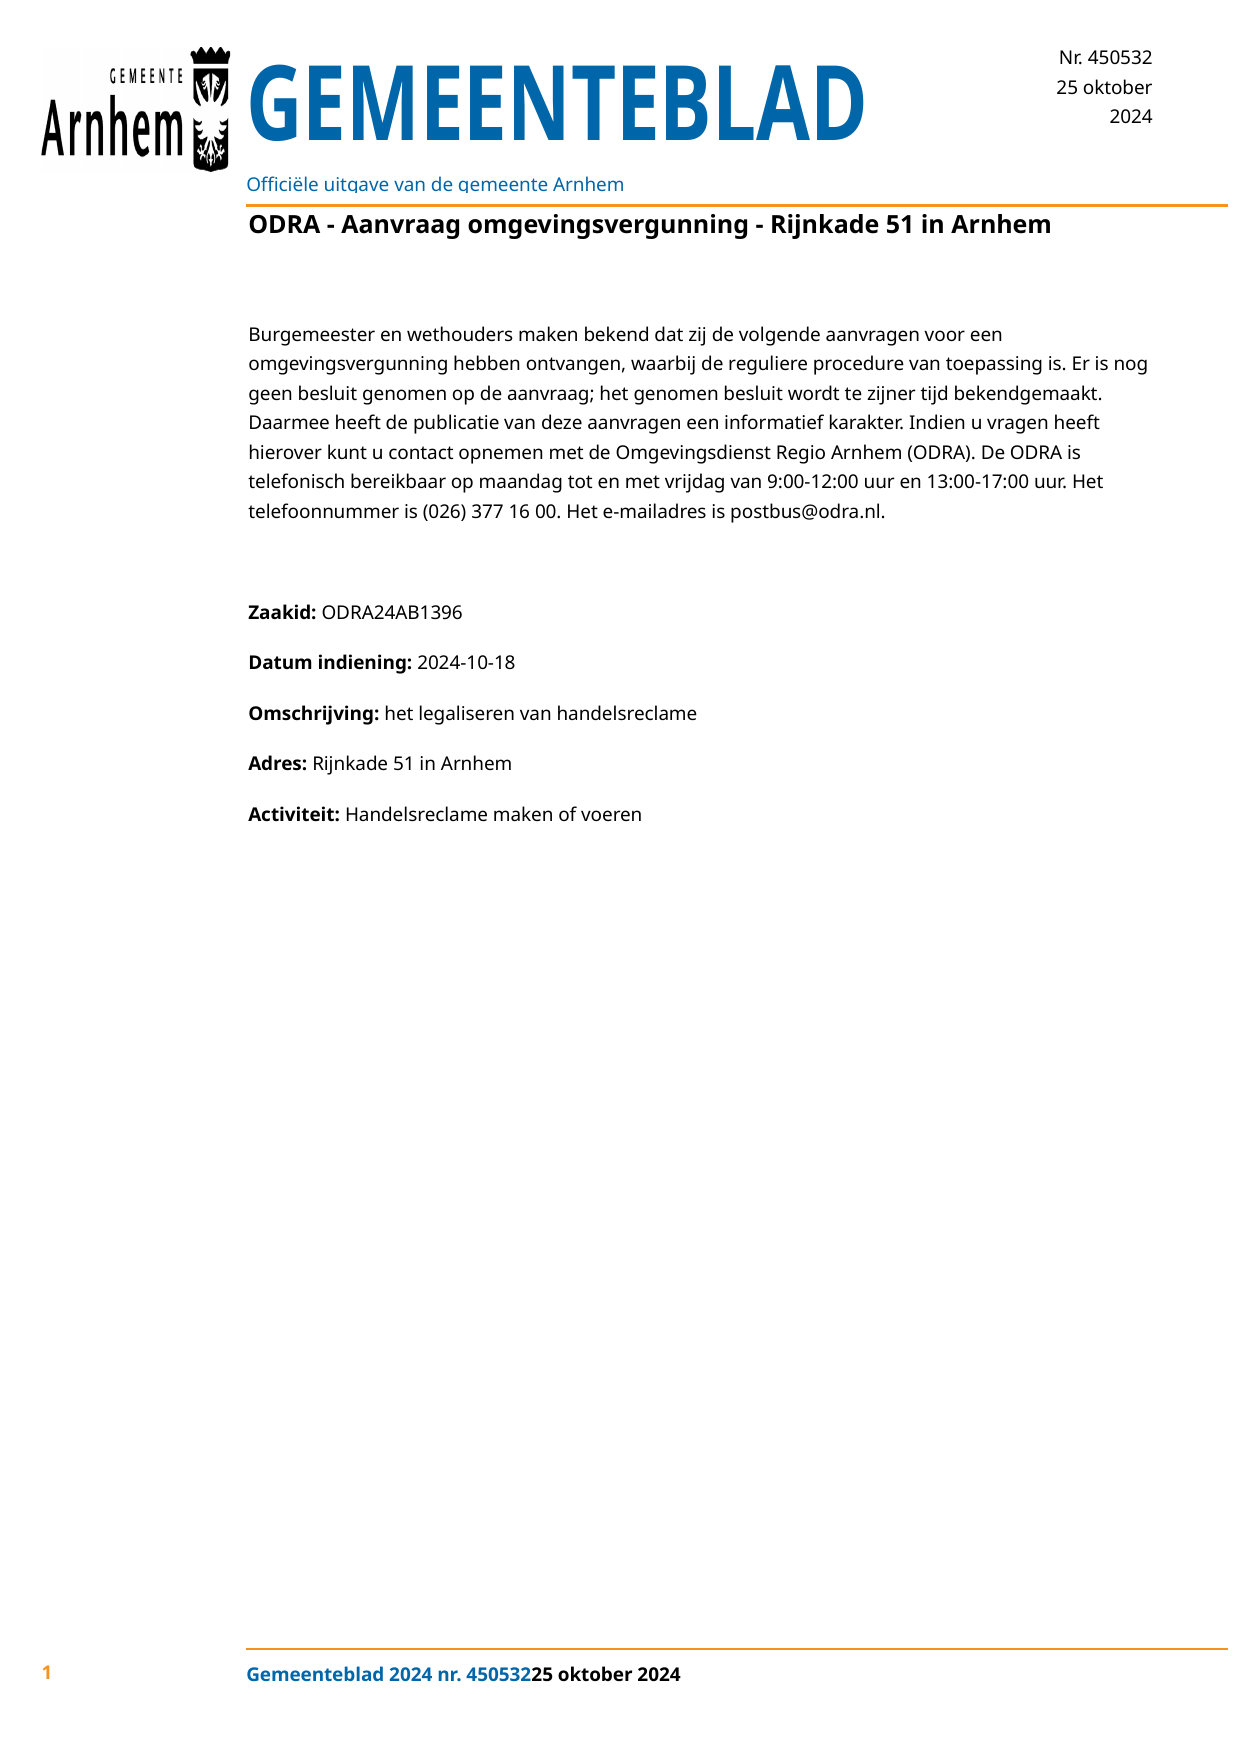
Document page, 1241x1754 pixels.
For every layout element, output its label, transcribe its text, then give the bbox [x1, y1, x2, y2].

text Zaakid: ODRA24AB1396 [248, 599, 1152, 625]
picture [41, 47, 231, 172]
text ODRA - Aanvraag omgevingsvergunning - Rijnkade 51 in Arnhem [248, 207, 1152, 241]
text Activiteit: Handelsreclame maken of voeren [248, 801, 1152, 826]
text Burgemeester en wethouders maken bekend dat zij de volgende aanvragen voor een omgevingsvergunning hebben ontvangen, waarbij de reguliere procedure van toepassing is. Er is nog geen besluit genomen op de aanvraag; het genomen besluit wordt te zijner tijd bekendgemaakt. Daarmee heeft de publicatie van deze aanvragen een informatief karakter. Indien u vragen heeft hierover kunt u contact opnemen met de Omgevingsdienst Regio Arnhem (ODRA). De ODRA is telefonisch bereikbaar op maandag tot en met vrijdag van 9:00-12:00 uur en 13:00-17:00 uur. Het telefoonnummer is (026) 377 16 00. Het e-mailadres is postbus@odra.nl. [248, 321, 1152, 524]
text Adres: Rijnkade 51 in Arnhem [248, 750, 1152, 776]
text Datum indiening: 2024-10-18 [248, 649, 1152, 675]
text Omschrijving: het legaliseren van handelsreclame [248, 700, 1152, 726]
